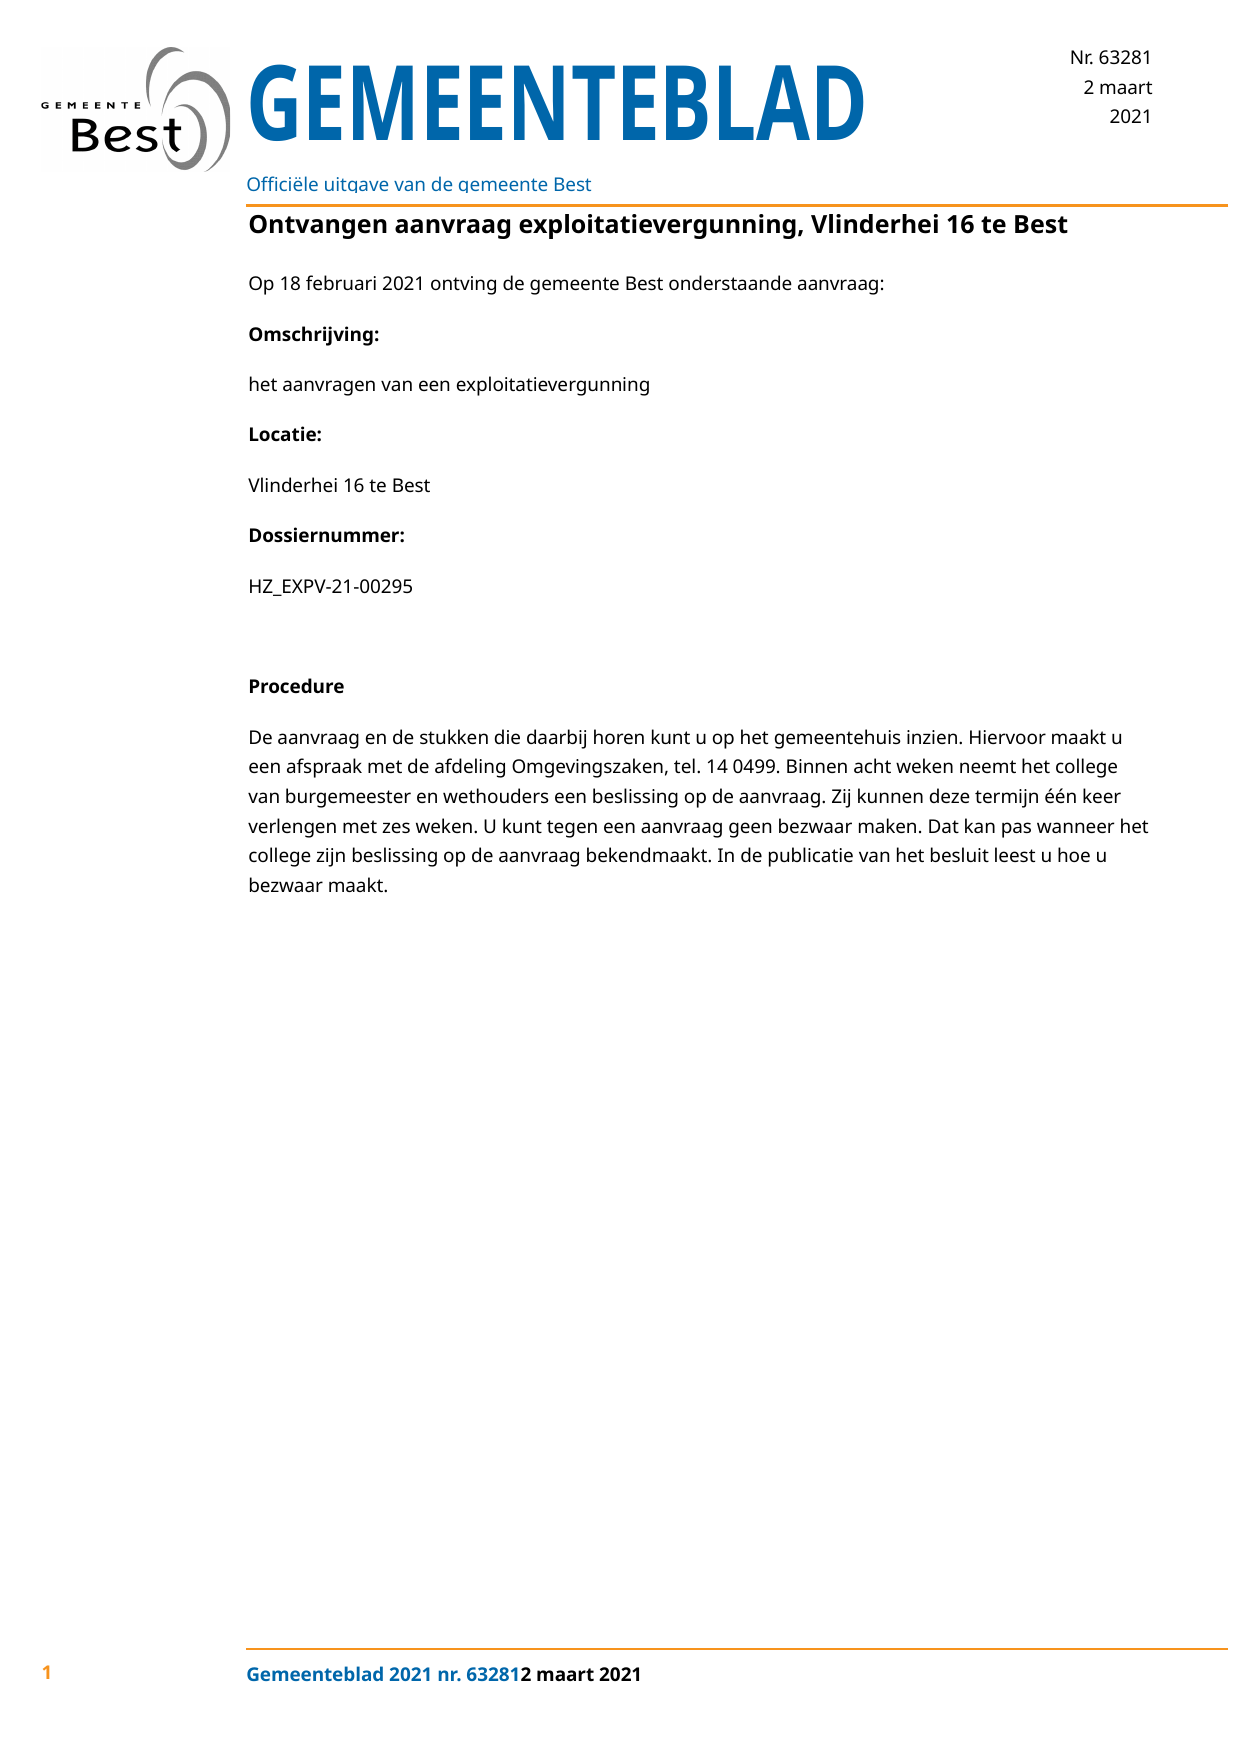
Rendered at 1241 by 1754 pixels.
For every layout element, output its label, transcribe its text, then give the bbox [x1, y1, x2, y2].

text De aanvraag en de stukken die daarbij horen kunt u op het gemeentehuis inzien. Hiervoor maakt u een afspraak met de afdeling Omgevingszaken, tel. 14 0499. Binnen acht weken neemt het college van burgemeester en wethouders een beslissing op de aanvraag. Zij kunnen deze termijn één keer verlengen met zes weken. U kunt tegen een aanvraag geen bezwaar maken. Dat kan pas wanneer het college zijn beslissing op de aanvraag bekendmaakt. In de publicatie van het besluit leest u hoe u bezwaar maakt. [248, 724, 1152, 898]
text Procedure [248, 674, 1152, 699]
text Dossiernummer: [248, 522, 1152, 548]
text Op 18 februari 2021 ontving de gemeente Best onderstaande aanvraag: [248, 270, 1152, 296]
text Omschrijving: [248, 321, 1152, 346]
text Ontvangen aanvraag exploitatievergunning, Vlinderhei 16 te Best [248, 207, 1152, 241]
text het aanvragen van een exploitatievergunning [248, 371, 1152, 397]
picture [41, 47, 231, 172]
text Vlinderhei 16 te Best [248, 472, 1152, 498]
text Locatie: [248, 422, 1152, 447]
text HZ_EXPV-21-00295 [248, 573, 1152, 598]
